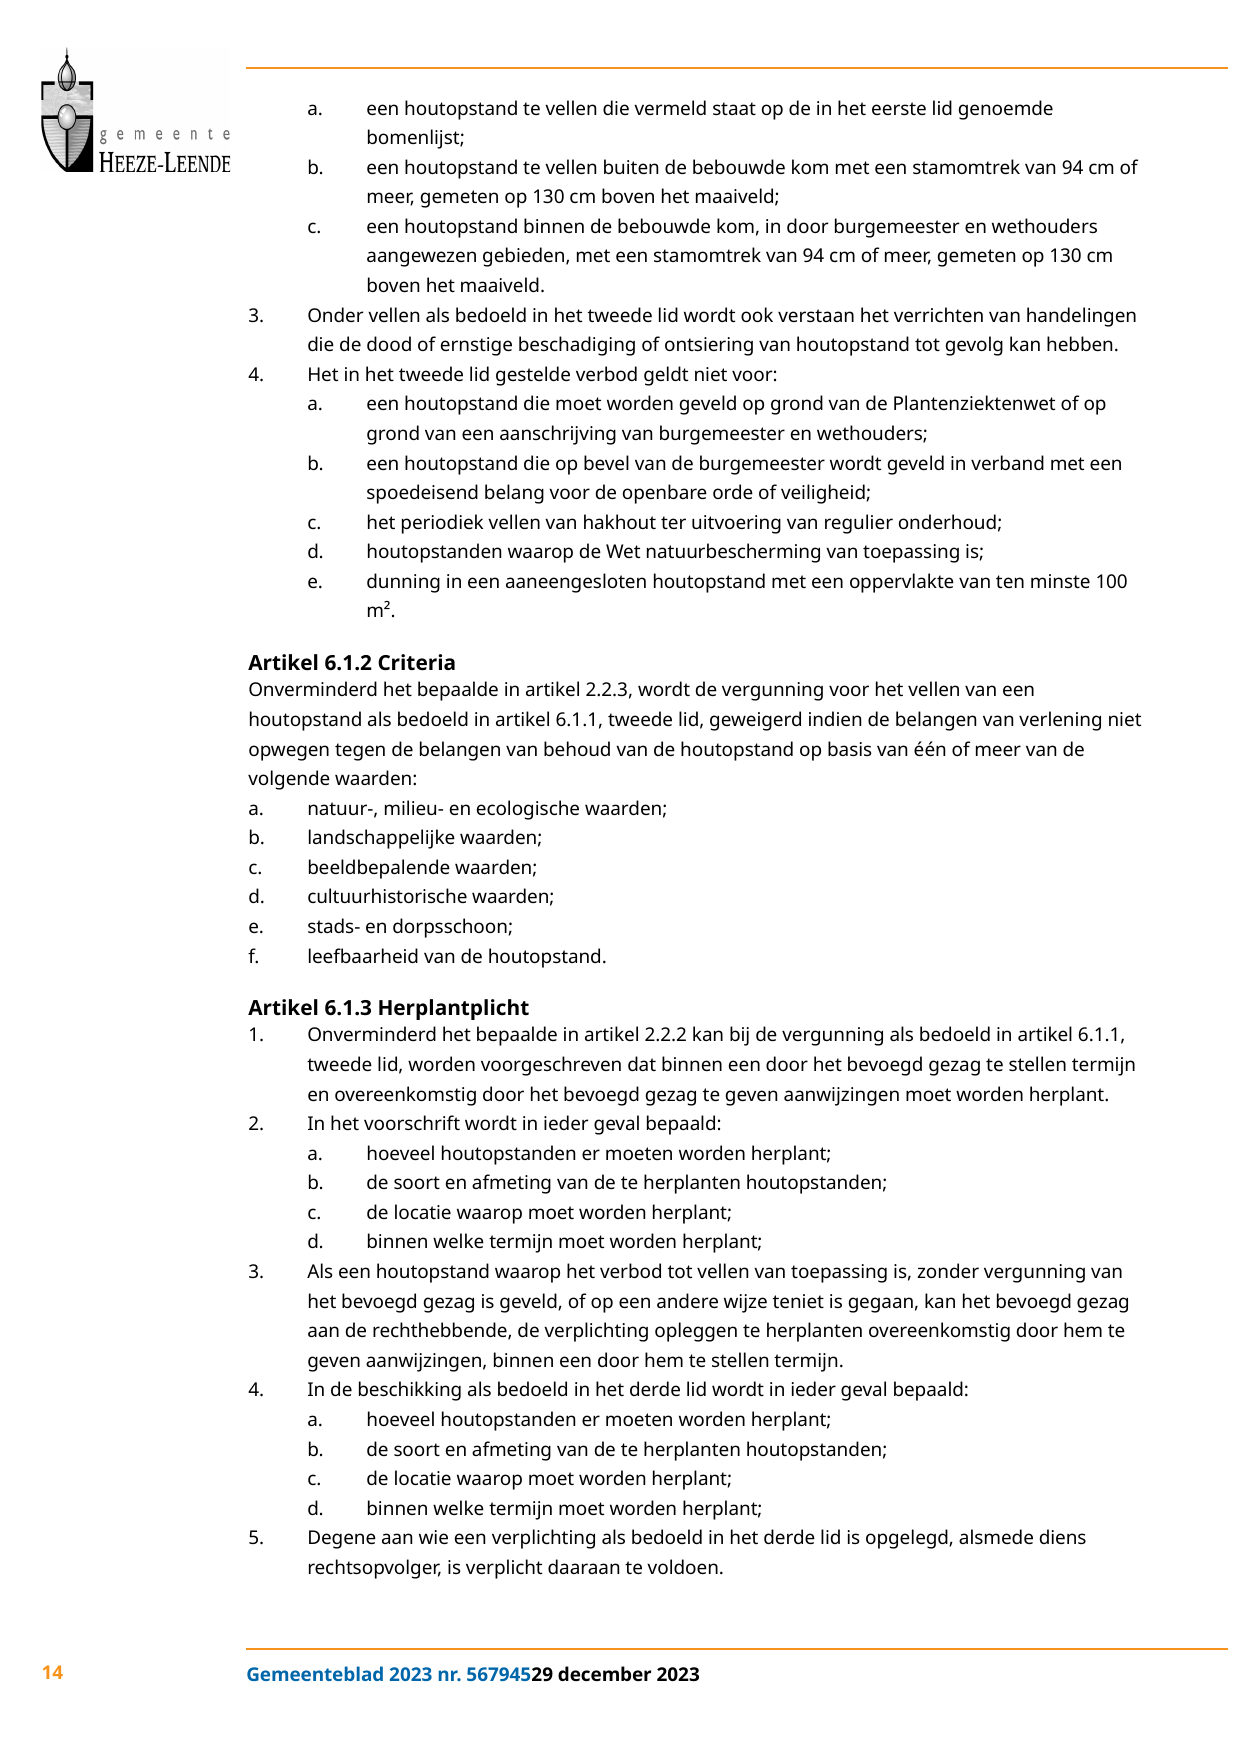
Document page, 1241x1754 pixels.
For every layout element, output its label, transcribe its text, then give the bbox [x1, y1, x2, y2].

list een houtopstand binnen de bebouwde kom, in door burgemeester en wethouders aangewezen gebieden, met een stamomtrek van 94 cm of meer, gemeten op 130 cm boven het maaiveld. [307, 213, 1152, 298]
list dunning in een aaneengesloten houtopstand met een oppervlakte van ten minste 100 m². [307, 568, 1152, 623]
list Onverminderd het bepaalde in artikel 2.2.2 kan bij de vergunning als bedoeld in artikel 6.1.1, tweede lid, worden voorgeschreven dat binnen een door het bevoegd gezag te stellen termijn en overeenkomstig door het bevoegd gezag te geven aanwijzingen moet worden herplant. [248, 1022, 1152, 1107]
list Degene aan wie een verplichting als bedoeld in het derde lid is opgelegd, alsmede diens rechtsopvolger, is verplicht daaraan te voldoen. [248, 1524, 1152, 1580]
list Onder vellen als bedoeld in het tweede lid wordt ook verstaan het verrichten van handelingen die de dood of ernstige beschadiging of ontsiering van houtopstand tot gevolg kan hebben. [248, 302, 1152, 357]
text Onverminderd het bepaalde in artikel 2.2.3, wordt de vergunning voor het vellen van een houtopstand als bedoeld in artikel 6.1.1, tweede lid, geweigerd indien de belangen van verlening niet opwegen tegen de belangen van behoud van de houtopstand op basis van één of meer van de volgende waarden: [248, 677, 1152, 791]
list een houtopstand die moet worden geveld op grond van de Plantenziektenwet of op grond van een aanschrijving van burgemeester en wethouders; [307, 391, 1152, 446]
list cultuurhistorische waarden; [248, 884, 1152, 909]
list een houtopstand te vellen die vermeld staat op de in het eerste lid genoemde bomenlijst; [307, 95, 1152, 150]
list houtopstanden waarop de Wet natuurbescherming van toepassing is; [307, 538, 1152, 564]
list natuur-, milieu- en ecologische waarden; [248, 795, 1152, 821]
list een houtopstand die op bevel van de burgemeester wordt geveld in verband met een spoedeisend belang voor de openbare orde of veiligheid; [307, 450, 1152, 505]
list leefbaarheid van de houtopstand. [248, 943, 1152, 968]
list binnen welke termijn moet worden herplant; [307, 1229, 1152, 1254]
list landschappelijke waarden; [248, 824, 1152, 850]
list de locatie waarop moet worden herplant; [307, 1465, 1152, 1491]
list hoeveel houtopstanden er moeten worden herplant; [307, 1406, 1152, 1432]
list stads- en dorpsschoon; [248, 913, 1152, 939]
list een houtopstand te vellen buiten de bebouwde kom met een stamomtrek van 94 cm of meer, gemeten op 130 cm boven het maaiveld; [307, 154, 1152, 209]
list Het in het tweede lid gestelde verbod geldt niet voor: [248, 361, 1152, 387]
list In het voorschrift wordt in ieder geval bepaald: [248, 1110, 1152, 1136]
list de locatie waarop moet worden herplant; [307, 1199, 1152, 1225]
text Artikel 6.1.2 Criteria [248, 648, 1152, 677]
list beeldbepalende waarden; [248, 854, 1152, 880]
picture [41, 47, 231, 172]
list hoeveel houtopstanden er moeten worden herplant; [307, 1140, 1152, 1166]
list de soort en afmeting van de te herplanten houtopstanden; [307, 1169, 1152, 1195]
list In de beschikking als bedoeld in het derde lid wordt in ieder geval bepaald: [248, 1377, 1152, 1402]
text Artikel 6.1.3 Herplantplicht [248, 993, 1152, 1022]
list het periodiek vellen van hakhout ter uitvoering van regulier onderhoud; [307, 509, 1152, 535]
list binnen welke termijn moet worden herplant; [307, 1495, 1152, 1521]
list de soort en afmeting van de te herplanten houtopstanden; [307, 1436, 1152, 1462]
list Als een houtopstand waarop het verbod tot vellen van toepassing is, zonder vergunning van het bevoegd gezag is geveld, of op een andere wijze teniet is gegaan, kan het bevoegd gezag aan de rechthebbende, de verplichting opleggen te herplanten overeenkomstig door hem te geven aanwijzingen, binnen een door hem te stellen termijn. [248, 1258, 1152, 1373]
